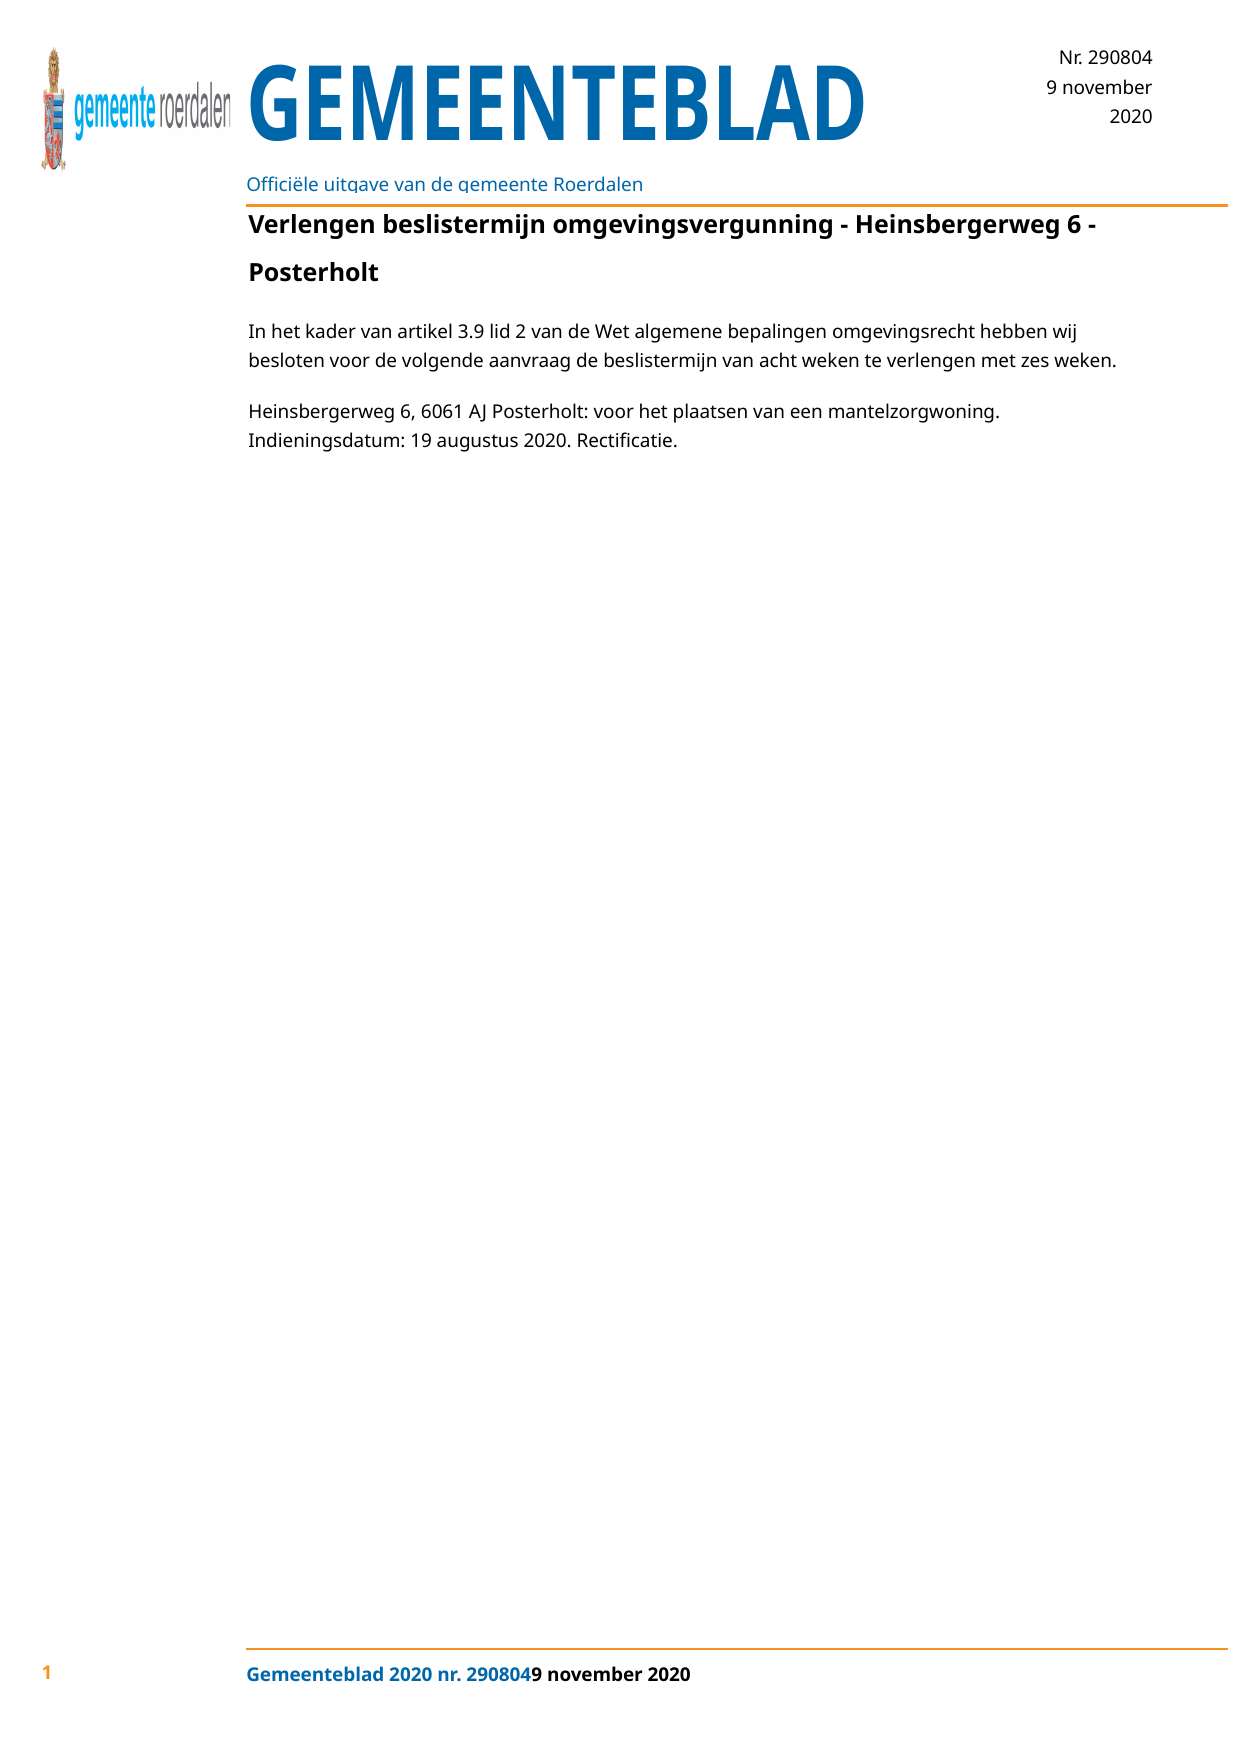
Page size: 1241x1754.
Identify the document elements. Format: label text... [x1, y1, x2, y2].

picture [41, 47, 231, 172]
text Heinsbergerweg 6, 6061 AJ Posterholt: voor het plaatsen van een mantelzorgwoning. Indieningsdatum: 19 augustus 2020. Rectificatie. [248, 398, 1152, 453]
text In het kader van artikel 3.9 lid 2 van de Wet algemene bepalingen omgevingsrecht hebben wij besloten voor de volgende aanvraag de beslistermijn van acht weken te verlengen met zes weken. [248, 318, 1152, 373]
text Verlengen beslistermijn omgevingsvergunning - Heinsbergerweg 6 - Posterholt [248, 207, 1152, 288]
